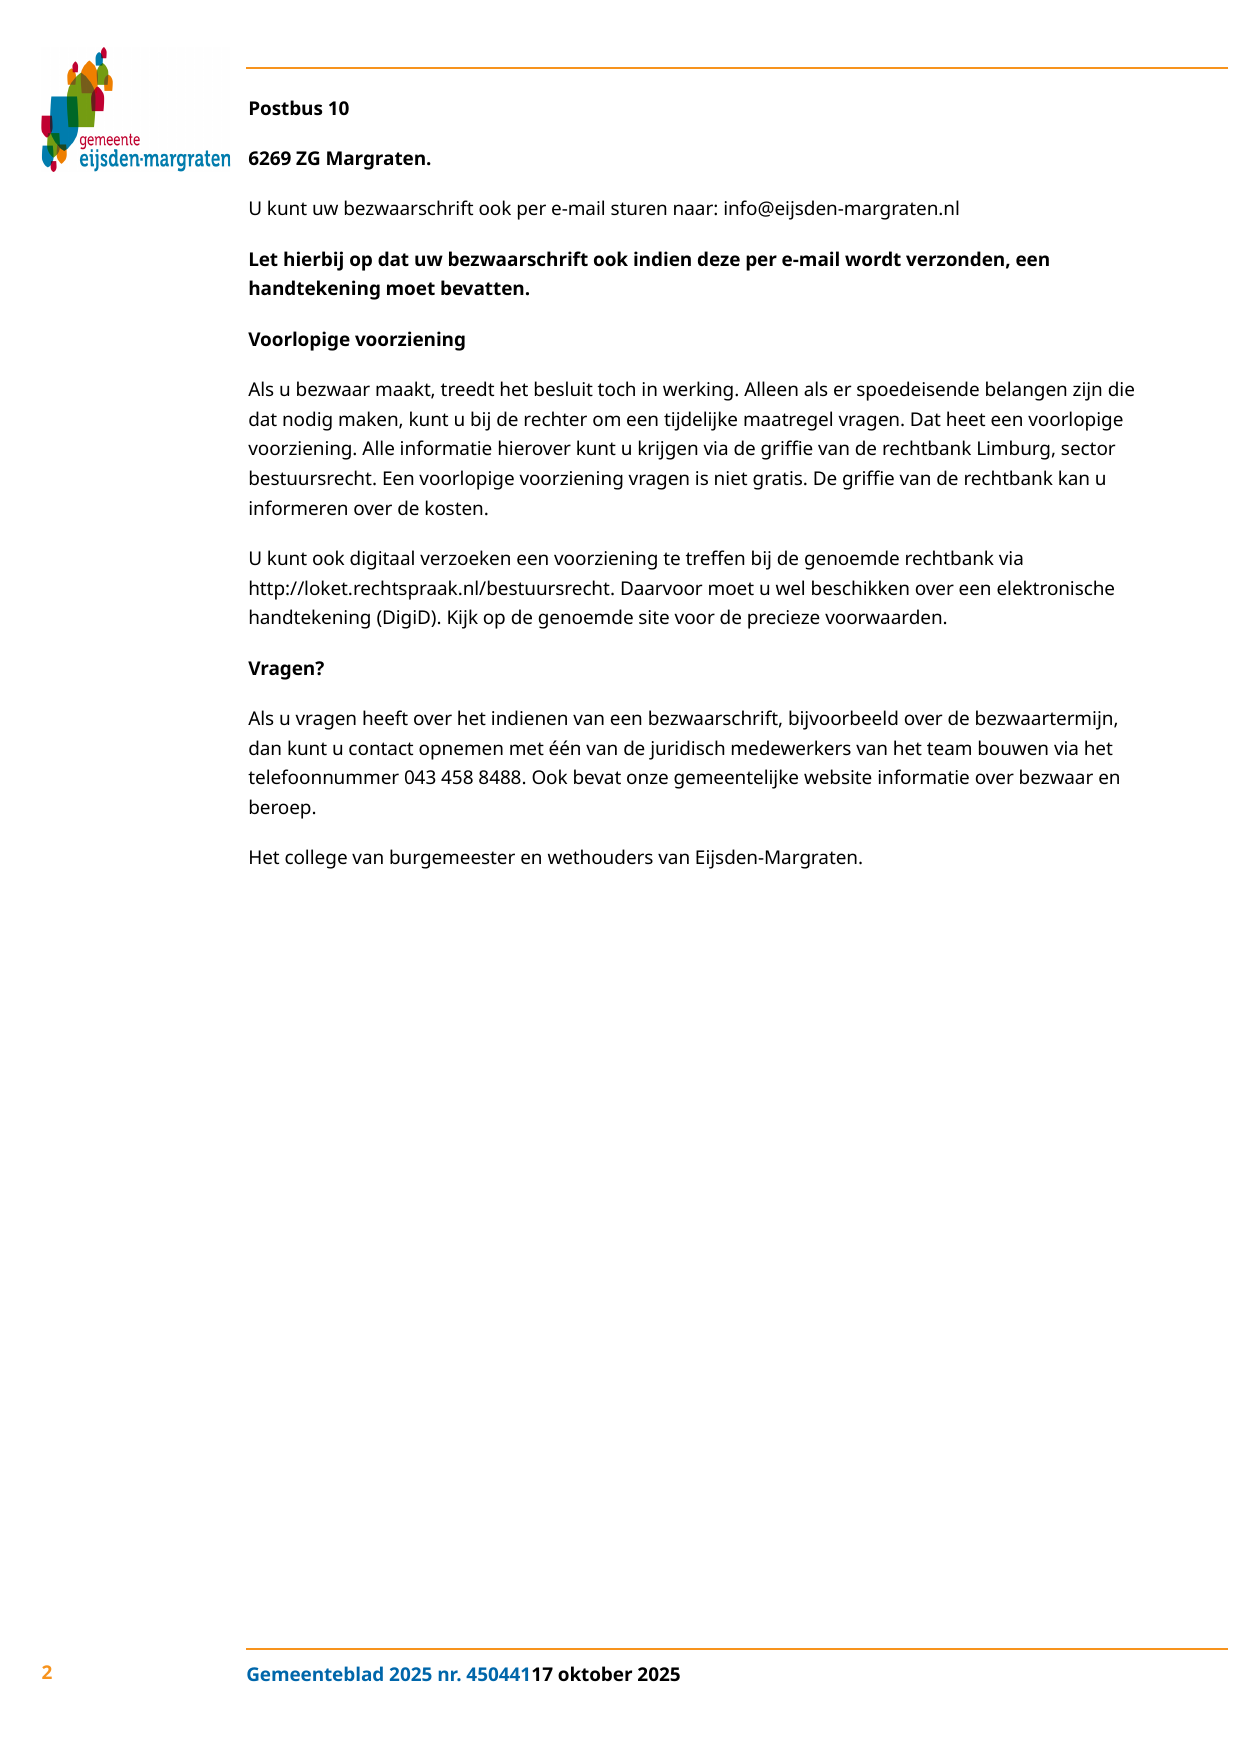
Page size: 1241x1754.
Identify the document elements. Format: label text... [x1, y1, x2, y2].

text Als u vragen heeft over het indienen van een bezwaarschrift, bijvoorbeeld over de bezwaartermijn, dan kunt u contact opnemen met één van de juridisch medewerkers van het team bouwen via het telefoonnummer 043 458 8488. Ook bevat onze gemeentelijke website informatie over bezwaar en beroep. [248, 705, 1152, 820]
text U kunt uw bezwaarschrift ook per e-mail sturen naar: info@eijsden-margraten.nl [248, 196, 1152, 221]
text Vragen? [248, 655, 1152, 681]
text 6269 ZG Margraten. [248, 145, 1152, 171]
text Voorlopige voorziening [248, 326, 1152, 352]
text Postbus 10 [248, 95, 1152, 121]
text Het college van burgemeester en wethouders van Eijsden-Margraten. [248, 844, 1152, 870]
text Als u bezwaar maakt, treedt het besluit toch in werking. Alleen als er spoedeisende belangen zijn die dat nodig maken, kunt u bij de rechter om een tijdelijke maatregel vragen. Dat heet een voorlopige voorziening. Alle informatie hierover kunt u krijgen via de griffie van de rechtbank Limburg, sector bestuursrecht. Een voorlopige voorziening vragen is niet gratis. De griffie van de rechtbank kan u informeren over de kosten. [248, 376, 1152, 521]
text U kunt ook digitaal verzoeken een voorziening te treffen bij de genoemde rechtbank via http://loket.rechtspraak.nl/bestuursrecht. Daarvoor moet u wel beschikken over een elektronische handtekening (DigiD). Kijk op de genoemde site voor de precieze voorwaarden. [248, 545, 1152, 630]
picture [41, 47, 231, 172]
text Let hierbij op dat uw bezwaarschrift ook indien deze per e-mail wordt verzonden, een handtekening moet bevatten. [248, 246, 1152, 301]
